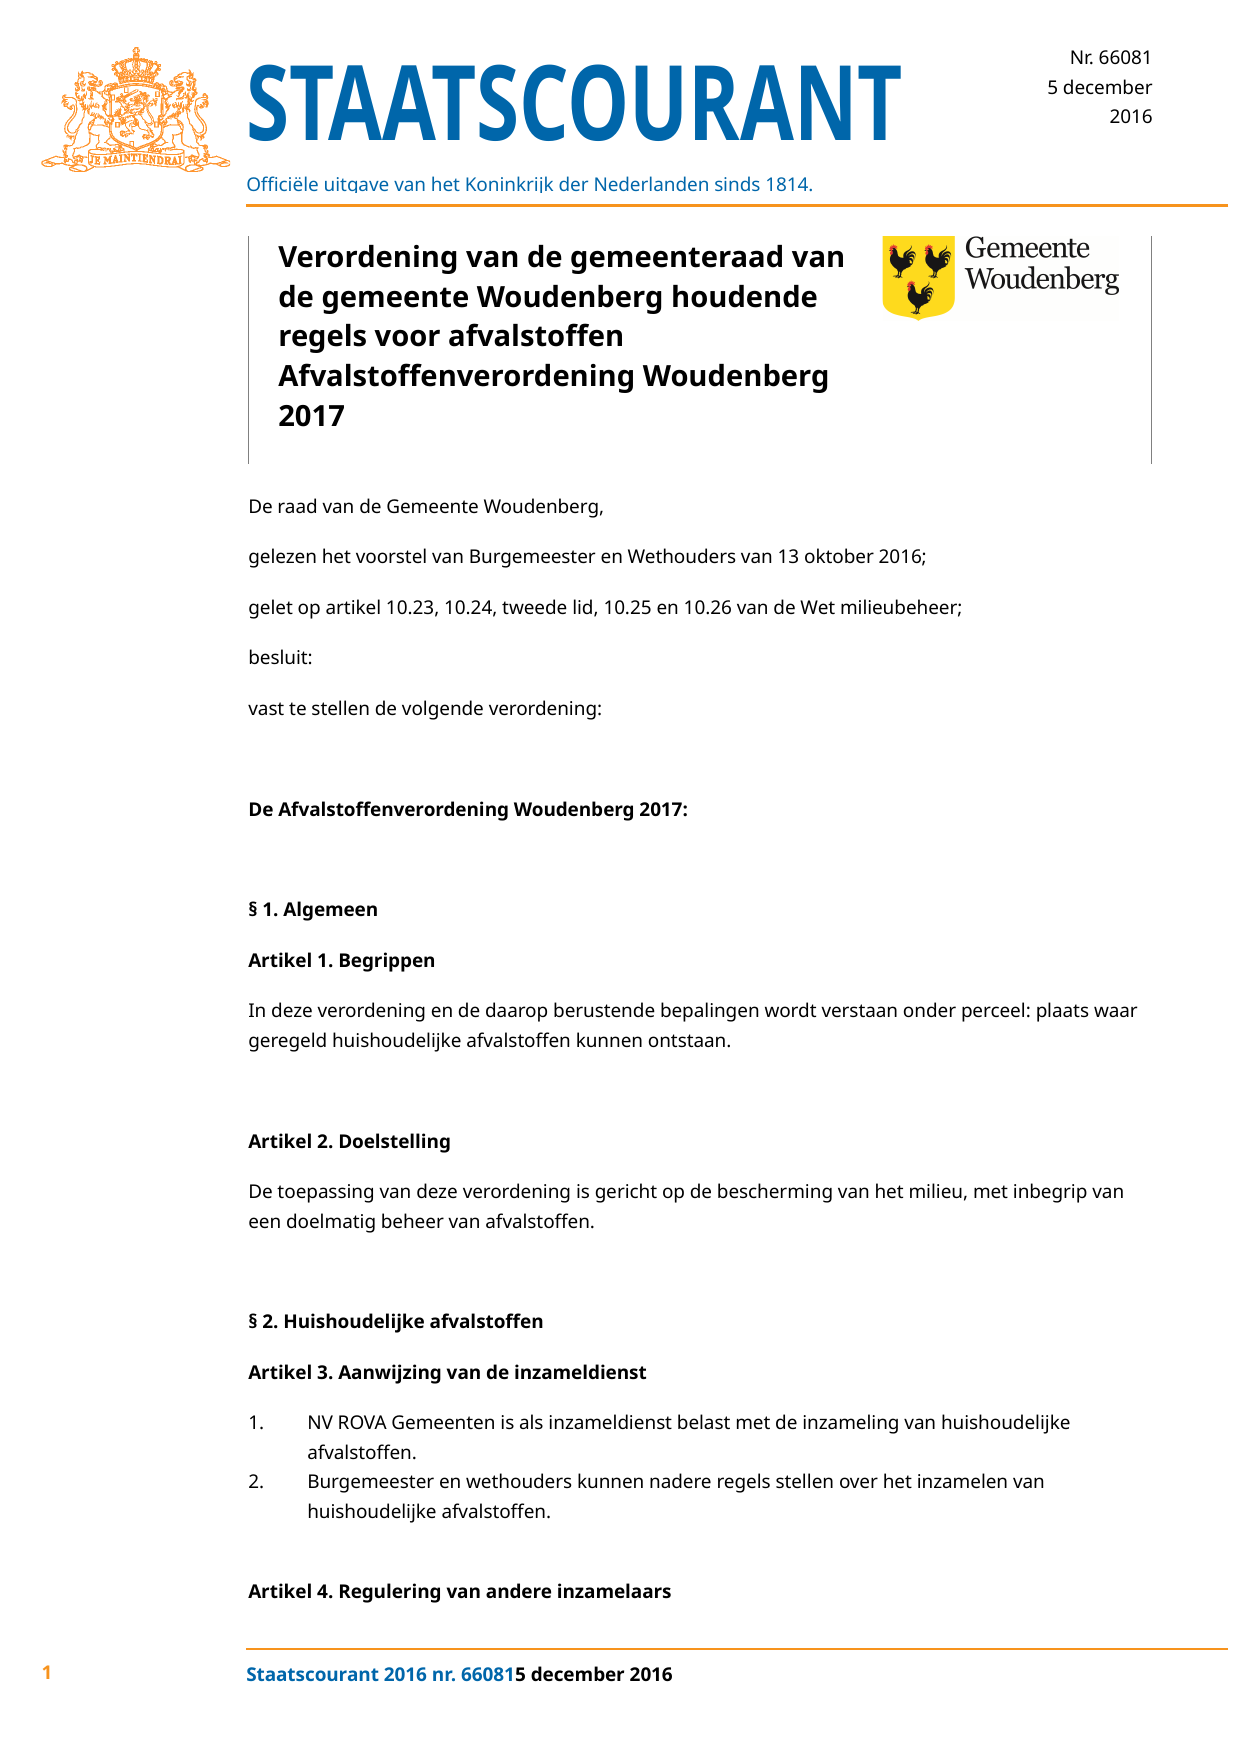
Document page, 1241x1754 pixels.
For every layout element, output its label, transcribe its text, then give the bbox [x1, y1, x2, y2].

text De raad van de Gemeente Woudenberg, [248, 493, 1152, 519]
list Burgemeester en wethouders kunnen nadere regels stellen over het inzamelen van huishoudelijke afvalstoffen. [248, 1469, 1152, 1524]
text In deze verordening en de daarop berustende bepalingen wordt verstaan onder perceel: plaats waar geregeld huishoudelijke afvalstoffen kunnen ontstaan. [248, 997, 1152, 1053]
text vast te stellen de volgende verordening: [248, 695, 1152, 721]
text gelezen het voorstel van Burgemeester en Wethouders van 13 oktober 2016; [248, 544, 1152, 569]
text gelet op artikel 10.23, 10.24, tweede lid, 10.25 en 10.26 van de Wet milieubeheer; [248, 594, 1152, 620]
text De toepassing van deze verordening is gericht op de bescherming van het milieu, met inbegrip van een doelmatig beheer van afvalstoffen. [248, 1178, 1152, 1234]
picture [41, 47, 231, 172]
text Artikel 2. Doelstelling [248, 1128, 1152, 1154]
text § 1. Algemeen [248, 897, 1152, 922]
text Artikel 4. Regulering van andere inzamelaars [248, 1578, 1152, 1604]
table_header Verordening van de gemeenteraad van de gemeente Woudenberg houdende regels voor afvalstoffen Afvalstoffenverordening Woudenberg 2017 [249, 236, 850, 464]
text besluit: [248, 644, 1152, 670]
text Artikel 1. Begrippen [248, 947, 1152, 973]
picture [882, 236, 1119, 321]
table_header [850, 236, 1151, 464]
text De Afvalstoffenverordening Woudenberg 2017: [248, 796, 1152, 822]
text § 2. Huishoudelijke afvalstoffen [248, 1309, 1152, 1334]
text Artikel 3. Aanwijzing van de inzameldienst [248, 1359, 1152, 1385]
list NV ROVA Gemeenten is als inzameldienst belast met de inzameling van huishoudelijke afvalstoffen. [248, 1409, 1152, 1465]
